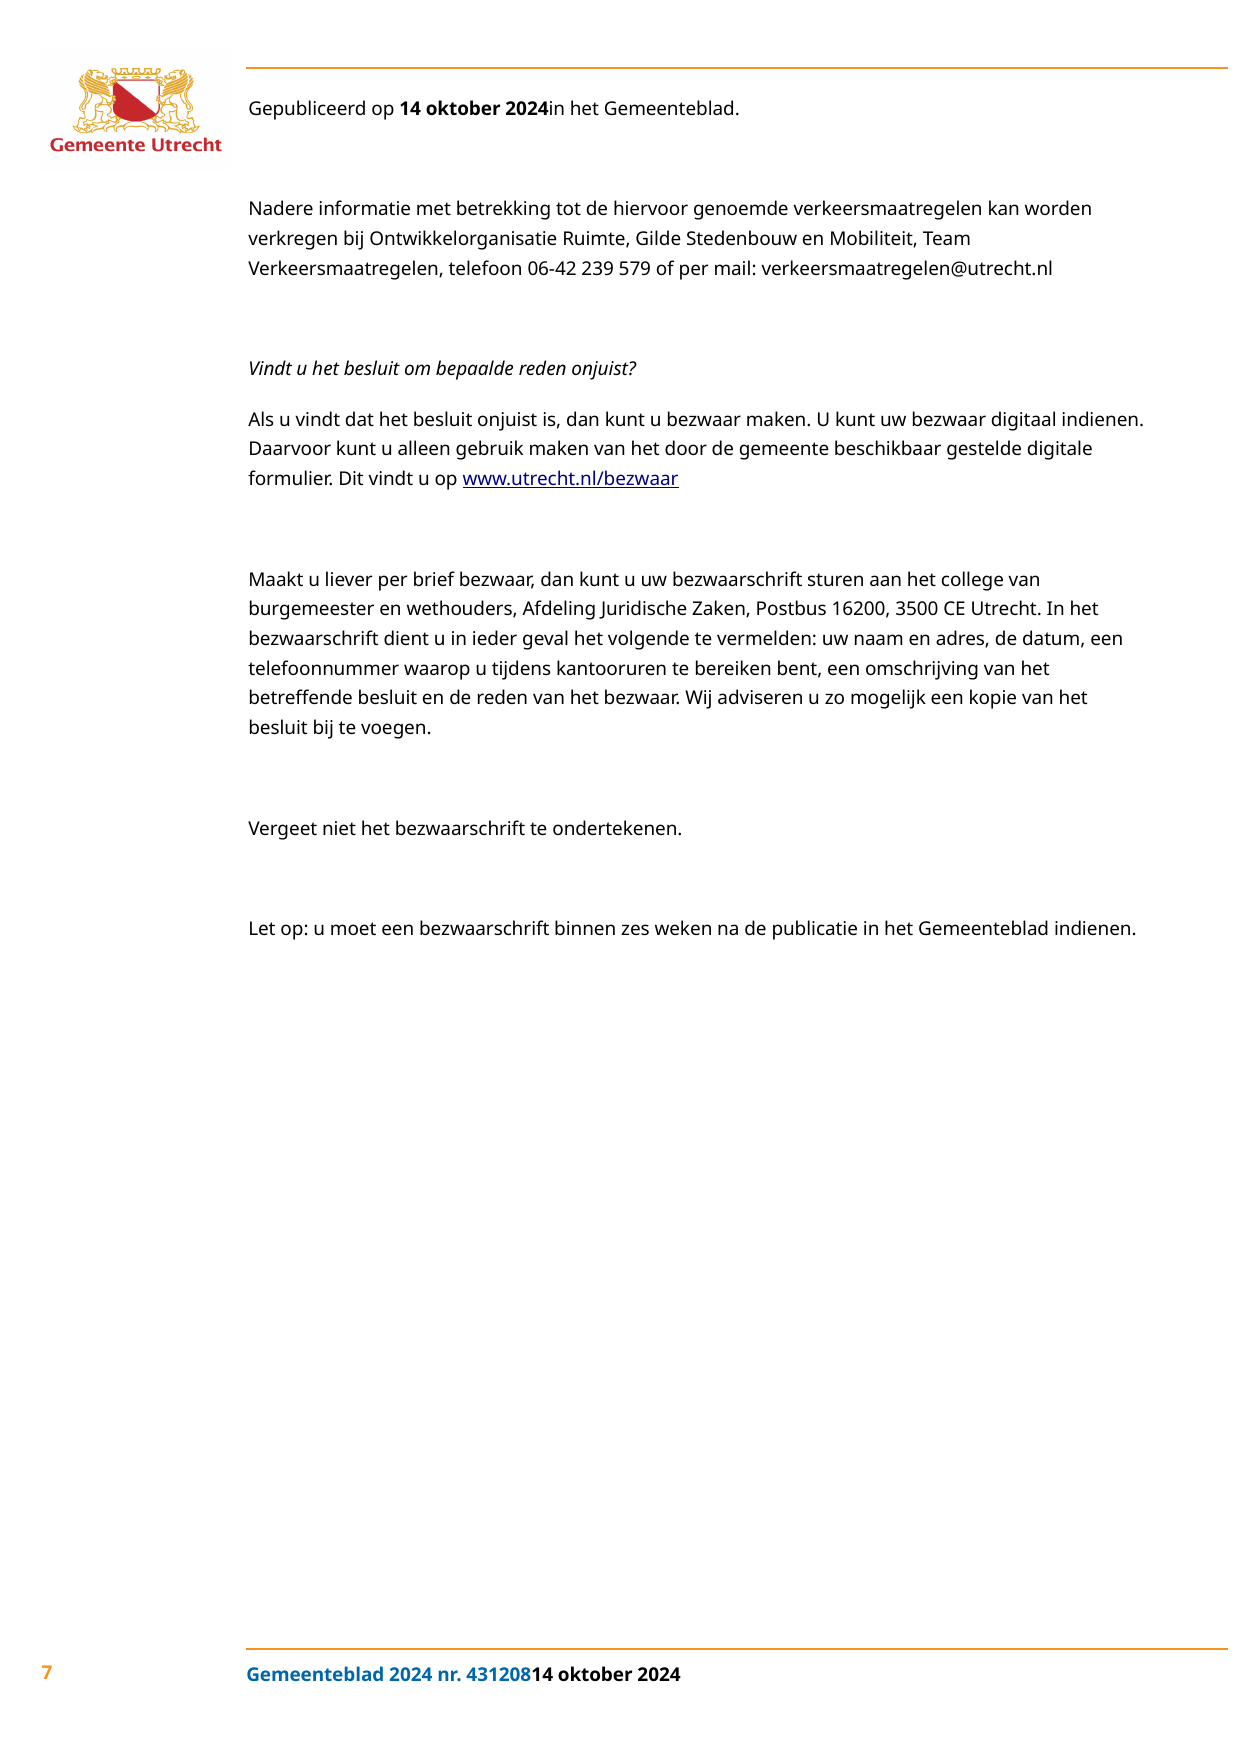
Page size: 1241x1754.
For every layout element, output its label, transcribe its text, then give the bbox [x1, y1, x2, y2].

text Maakt u liever per brief bezwaar, dan kunt u uw bezwaarschrift sturen aan het college van burgemeester en wethouders, Afdeling Juridische Zaken, Postbus 16200, 3500 CE Utrecht. In het bezwaarschrift dient u in ieder geval het volgende te vermelden: uw naam en adres, de datum, een telefoonnummer waarop u tijdens kantooruren te bereiken bent, een omschrijving van het betreffende besluit en de reden van het bezwaar. Wij adviseren u zo mogelijk een kopie van het besluit bij te voegen. [248, 566, 1152, 740]
text Nadere informatie met betrekking tot de hiervoor genoemde verkeersmaatregelen kan worden verkregen bij Ontwikkelorganisatie Ruimte, Gilde Stedenbouw en Mobiliteit, Team Verkeersmaatregelen, telefoon 06-42 239 579 of per mail: verkeersmaatregelen@utrecht.nl [248, 196, 1152, 281]
text Vergeet niet het bezwaarschrift te ondertekenen. [248, 815, 1152, 841]
text Let op: u moet een bezwaarschrift binnen zes weken na de publicatie in het Gemeenteblad indienen. [248, 916, 1152, 941]
picture [41, 47, 231, 172]
text Vindt u het besluit om bepaalde reden onjuist? [248, 356, 1152, 381]
text Als u vindt dat het besluit onjuist is, dan kunt u bezwaar maken. U kunt uw bezwaar digitaal indienen. Daarvoor kunt u alleen gebruik maken van het door de gemeente beschikbaar gestelde digitale formulier. Dit vindt u op www.utrecht.nl/bezwaar [248, 406, 1152, 491]
text Gepubliceerd op 14 oktober 2024in het Gemeenteblad. [248, 95, 1152, 121]
